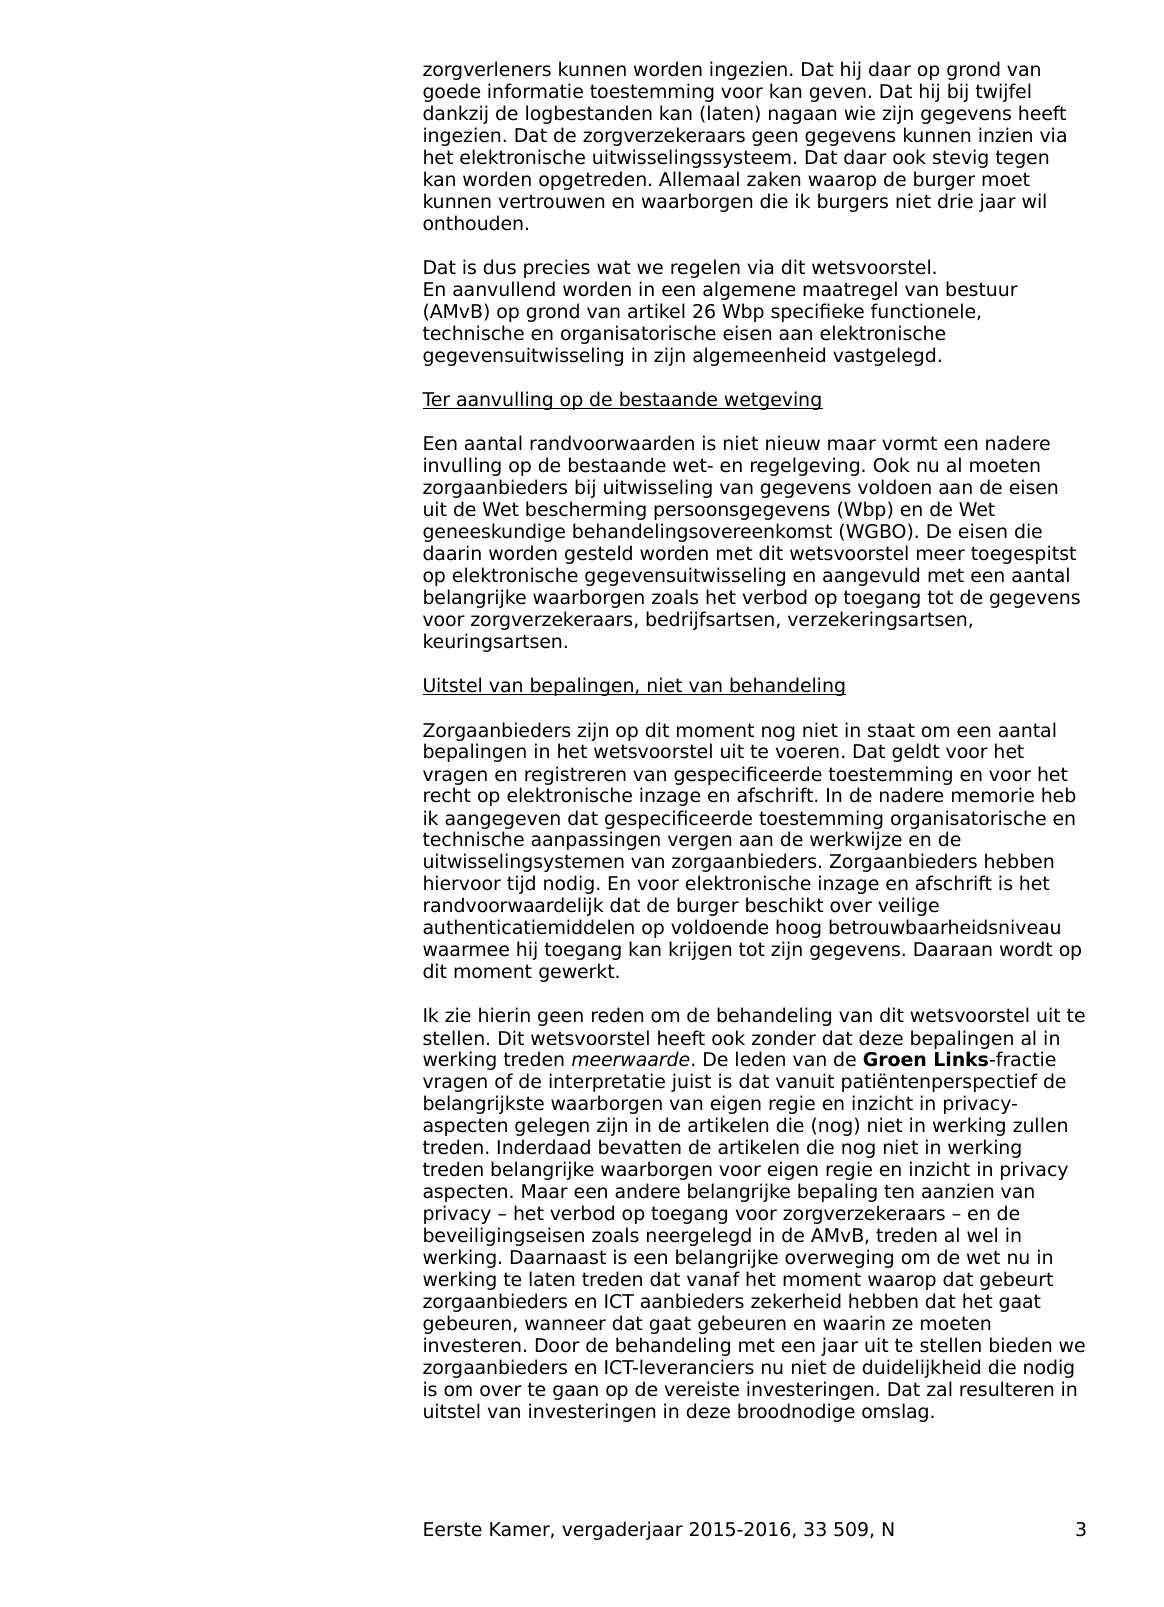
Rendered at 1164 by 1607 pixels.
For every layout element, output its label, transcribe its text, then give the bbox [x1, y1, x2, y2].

text Dat is dus precies wat we regelen via dit wetsvoorstel. [422, 257, 1087, 279]
text Ik zie hierin geen reden om de behandeling van dit wetsvoorstel uit te stellen. Dit wetsvoorstel heeft ook zonder dat deze bepalingen al in werking treden meerwaarde. De leden van de Groen Links-fractie vragen of de interpretatie juist is dat vanuit patiëntenperspectief de belangrijkste waarborgen van eigen regie en inzicht in privacy-aspecten gelegen zijn in de artikelen die (nog) niet in werking zullen treden. Inderdaad bevatten de artikelen die nog niet in werking treden belangrijke waarborgen voor eigen regie en inzicht in privacy aspecten. Maar een andere belangrijke bepaling ten aanzien van privacy – het verbod op toegang voor zorgverzekeraars – en de beveiligingseisen zoals neergelegd in de AMvB, treden al wel in werking. Daarnaast is een belangrijke overweging om de wet nu in werking te laten treden dat vanaf het moment waarop dat gebeurt zorgaanbieders en ICT aanbieders zekerheid hebben dat het gaat gebeuren, wanneer dat gaat gebeuren en waarin ze moeten investeren. Door de behandeling met een jaar uit te stellen bieden we zorgaanbieders en ICT-leveranciers nu niet de duidelijkheid die nodig is om over te gaan op de vereiste investeringen. Dat zal resulteren in uitstel van investeringen in deze broodnodige omslag. [422, 1005, 1087, 1423]
text Een aantal randvoorwaarden is niet nieuw maar vormt een nadere invulling op de bestaande wet- en regelgeving. Ook nu al moeten zorgaanbieders bij uitwisseling van gegevens voldoen aan de eisen uit de Wet bescherming persoonsgegevens (Wbp) en de Wet geneeskundige behandelingsovereenkomst (WGBO). De eisen die daarin worden gesteld worden met dit wetsvoorstel meer toegespitst op elektronische gegevensuitwisseling en aangevuld met een aantal belangrijke waarborgen zoals het verbod op toegang tot de gegevens voor zorgverzekeraars, bedrijfsartsen, verzekeringsartsen, keuringsartsen. [422, 433, 1087, 653]
text Zorgaanbieders zijn op dit moment nog niet in staat om een aantal bepalingen in het wetsvoorstel uit te voeren. Dat geldt voor het vragen en registreren van gespecificeerde toestemming en voor het recht op elektronische inzage en afschrift. In de nadere memorie heb ik aangegeven dat gespecificeerde toestemming organisatorische en technische aanpassingen vergen aan de werkwijze en de uitwisselingsystemen van zorgaanbieders. Zorgaanbieders hebben hiervoor tijd nodig. En voor elektronische inzage en afschrift is het randvoorwaardelijk dat de burger beschikt over veilige authenticatiemiddelen op voldoende hoog betrouwbaarheidsniveau waarmee hij toegang kan krijgen tot zijn gegevens. Daaraan wordt op dit moment gewerkt. [422, 719, 1087, 983]
text En aanvullend worden in een algemene maatregel van bestuur (AMvB) op grond van artikel 26 Wbp specifieke functionele, technische en organisatorische eisen aan elektronische gegevensuitwisseling in zijn algemeenheid vastgelegd. [422, 279, 1087, 367]
subtitle Uitstel van bepalingen, niet van behandeling [422, 675, 1087, 697]
subtitle Ter aanvulling op de bestaande wetgeving [422, 389, 1087, 411]
text zorgverleners kunnen worden ingezien. Dat hij daar op grond van goede informatie toestemming voor kan geven. Dat hij bij twijfel dankzij de logbestanden kan (laten) nagaan wie zijn gegevens heeft ingezien. Dat de zorgverzekeraars geen gegevens kunnen inzien via het elektronische uitwisselingssysteem. Dat daar ook stevig tegen kan worden opgetreden. Allemaal zaken waarop de burger moet kunnen vertrouwen en waarborgen die ik burgers niet drie jaar wil onthouden. [422, 59, 1087, 235]
